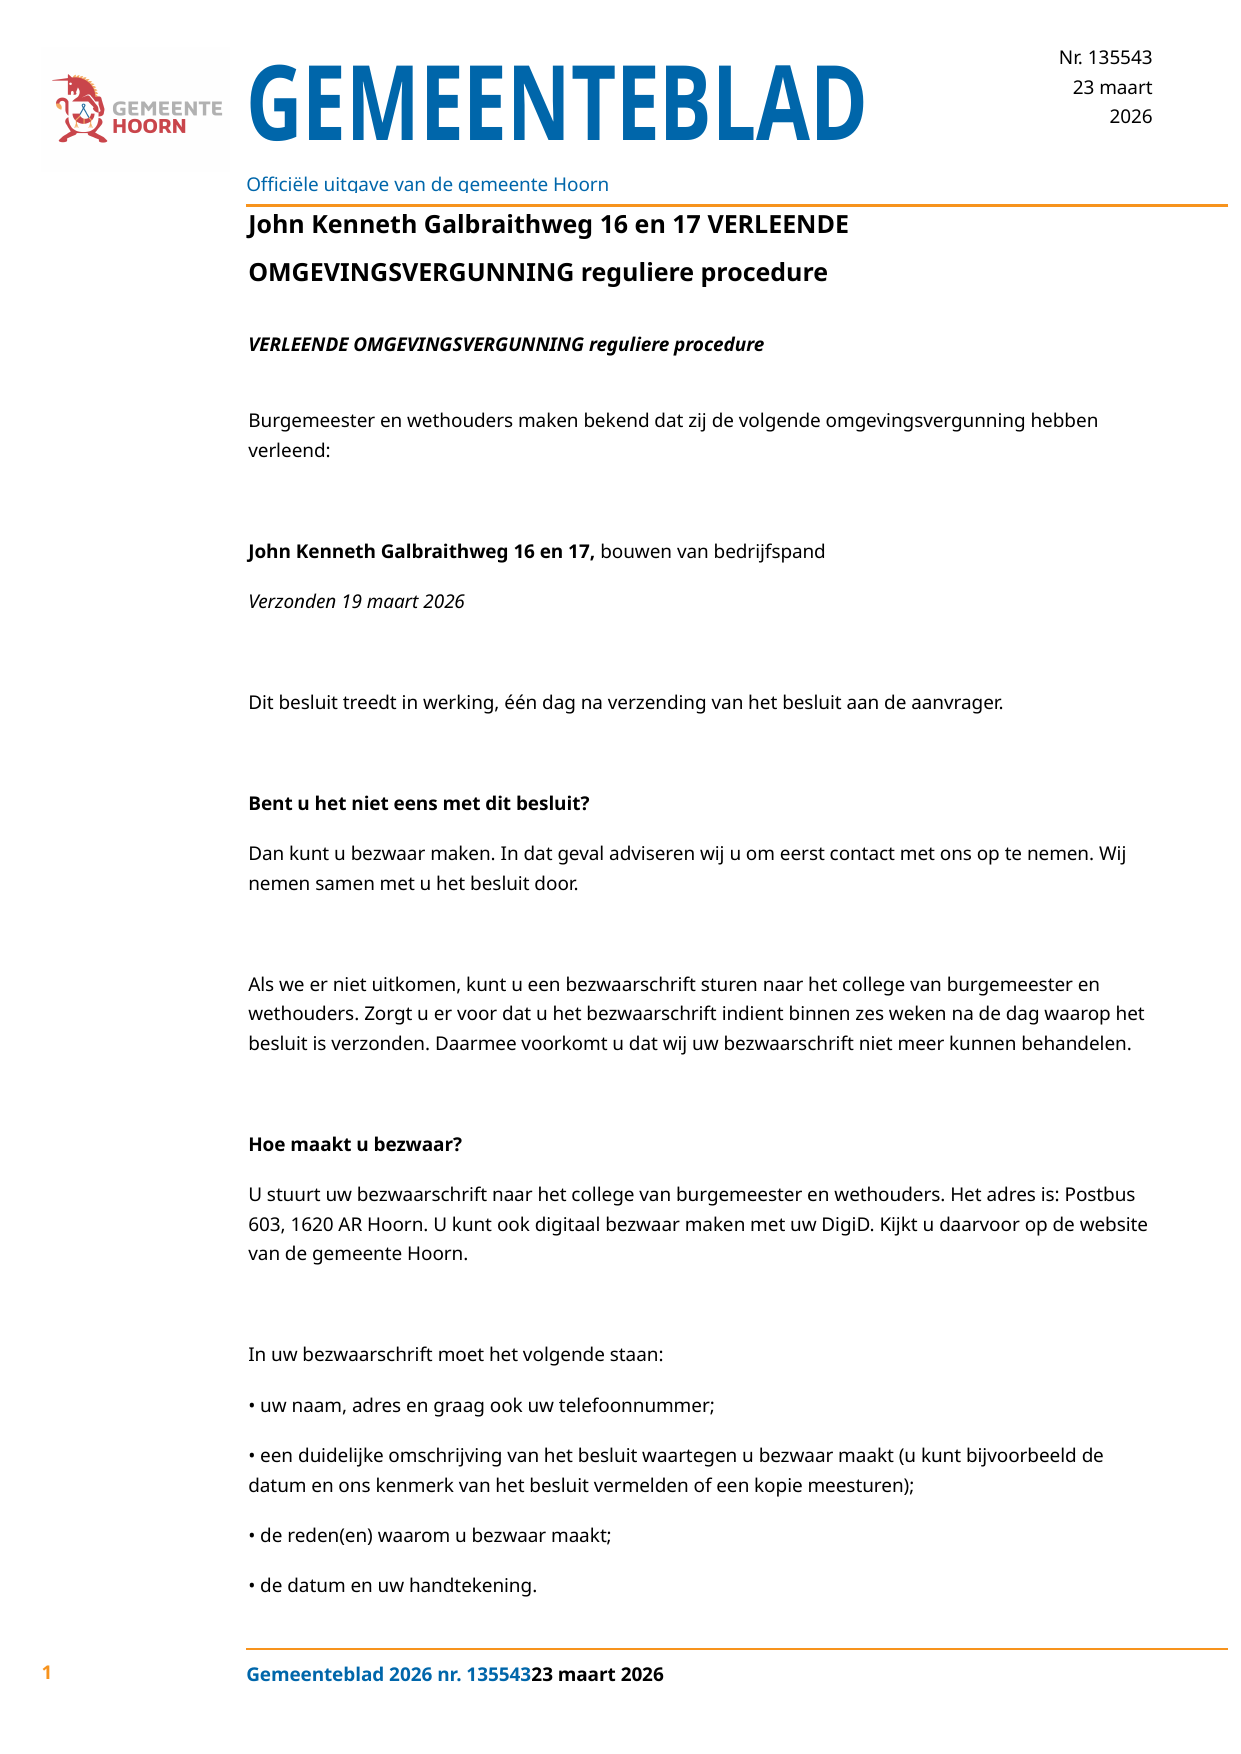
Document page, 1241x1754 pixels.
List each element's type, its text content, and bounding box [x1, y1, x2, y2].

picture [41, 47, 231, 172]
text Dan kunt u bezwaar maken. In dat geval adviseren wij u om eerst contact met ons op te nemen. Wij nemen samen met u het besluit door. [248, 841, 1152, 896]
text In uw bezwaarschrift moet het volgende staan: [248, 1341, 1152, 1367]
text John Kenneth Galbraithweg 16 en 17, bouwen van bedrijfspand [248, 538, 1152, 564]
text Verzonden 19 maart 2026 [248, 588, 1152, 614]
text • de reden(en) waarom u bezwaar maakt; [248, 1522, 1152, 1548]
text Burgemeester en wethouders maken bekend dat zij de volgende omgevingsvergunning hebben verleend: [248, 408, 1152, 463]
text VERLEENDE OMGEVINGSVERGUNNING reguliere procedure [248, 331, 1152, 357]
text John Kenneth Galbraithweg 16 en 17 VERLEENDE OMGEVINGSVERGUNNING reguliere procedure [248, 207, 1152, 288]
text U stuurt uw bezwaarschrift naar het college van burgemeester en wethouders. Het adres is: Postbus 603, 1620 AR Hoorn. U kunt ook digitaal bezwaar maken met uw DigiD. Kijkt u daarvoor op de website van de gemeente Hoorn. [248, 1181, 1152, 1266]
text Als we er niet uitkomen, kunt u een bezwaarschrift sturen naar het college van burgemeester en wethouders. Zorgt u er voor dat u het bezwaarschrift indient binnen zes weken na de dag waarop het besluit is verzonden. Daarmee voorkomt u dat wij uw bezwaarschrift niet meer kunnen behandelen. [248, 971, 1152, 1056]
text Dit besluit treedt in werking, één dag na verzending van het besluit aan de aanvrager. [248, 689, 1152, 715]
text • de datum en uw handtekening. [248, 1573, 1152, 1598]
text Hoe maakt u bezwaar? [248, 1131, 1152, 1157]
text Bent u het niet eens met dit besluit? [248, 790, 1152, 816]
text • een duidelijke omschrijving van het besluit waartegen u bezwaar maakt (u kunt bijvoorbeeld de datum en ons kenmerk van het besluit vermelden of een kopie meesturen); [248, 1442, 1152, 1497]
text • uw naam, adres en graag ook uw telefoonnummer; [248, 1392, 1152, 1417]
